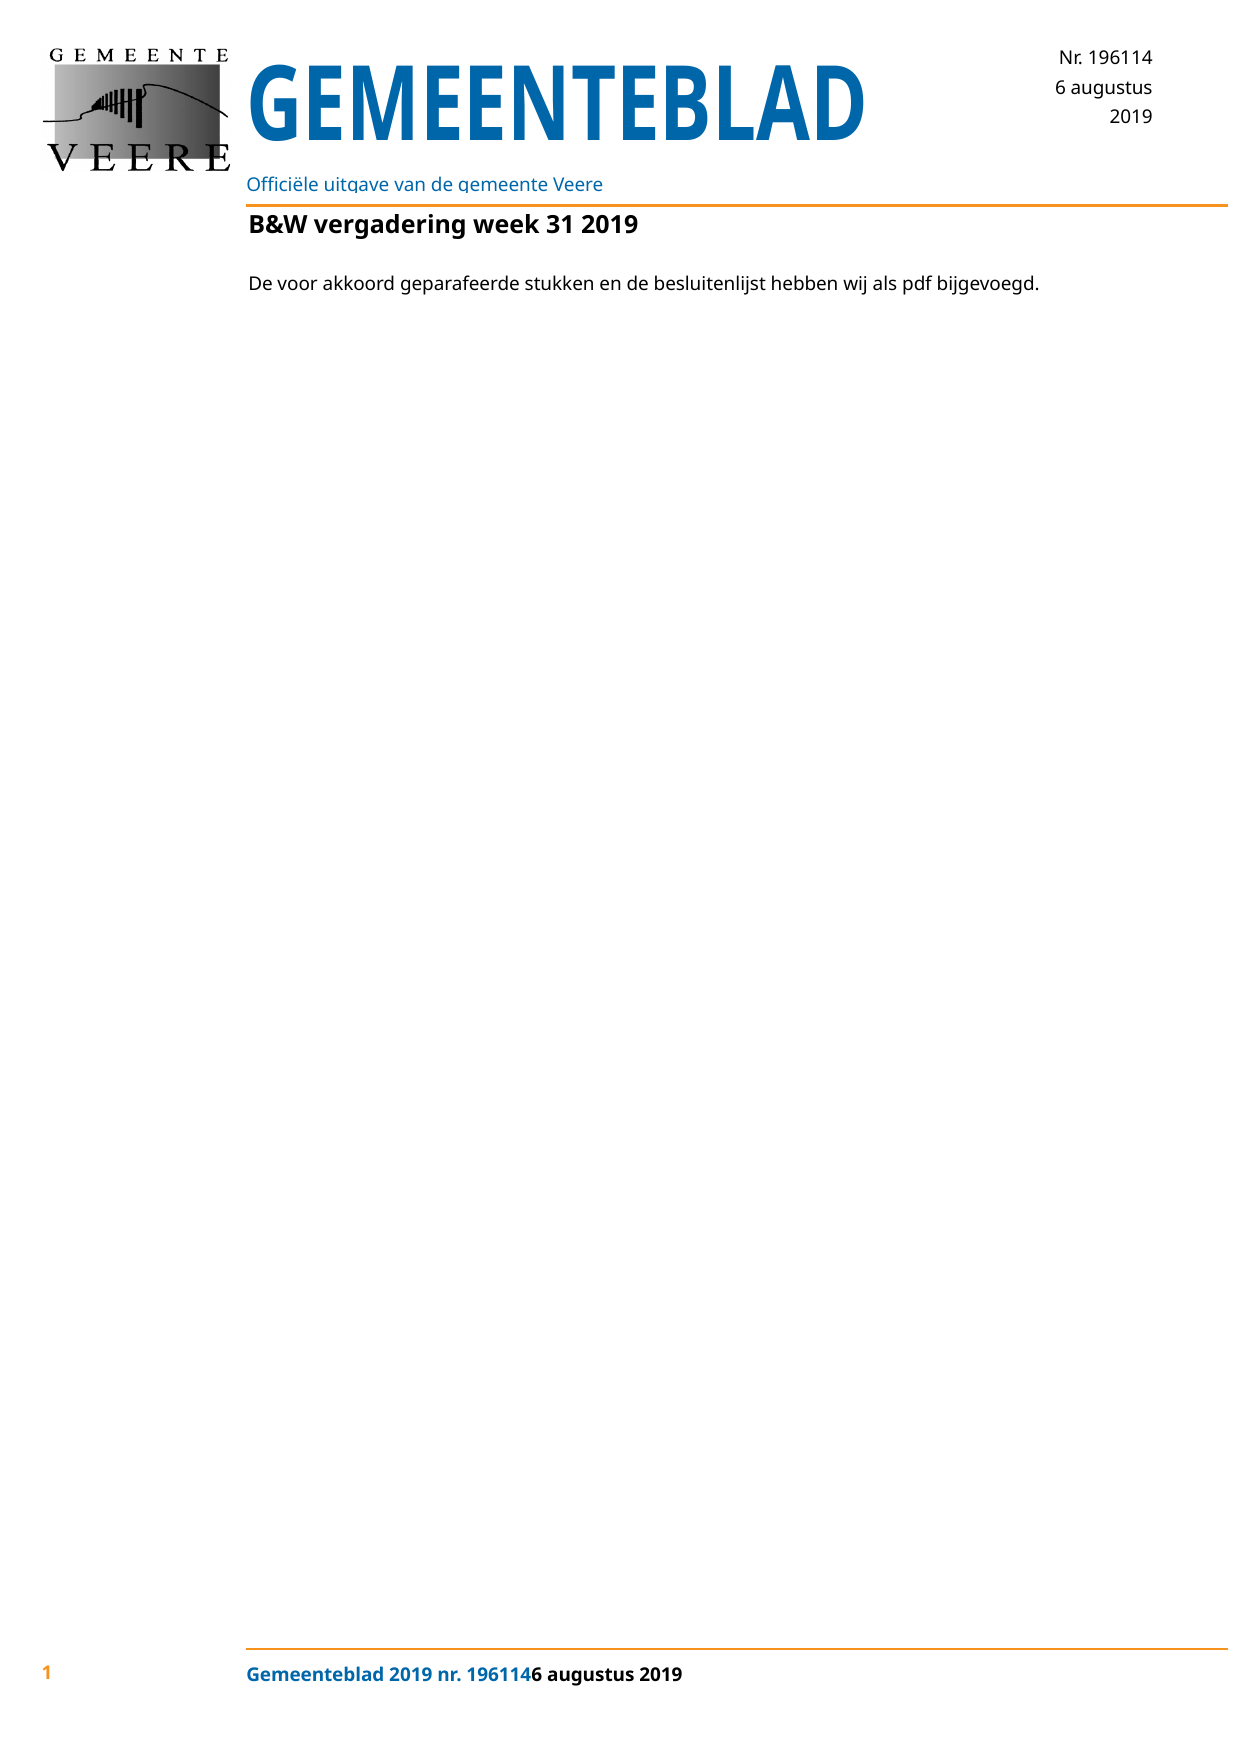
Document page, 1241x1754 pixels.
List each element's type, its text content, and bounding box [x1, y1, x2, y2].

text B&W vergadering week 31 2019 [248, 207, 1152, 241]
picture [41, 47, 231, 172]
text De voor akkoord geparafeerde stukken en de besluitenlijst hebben wij als pdf bijgevoegd. [248, 270, 1152, 296]
